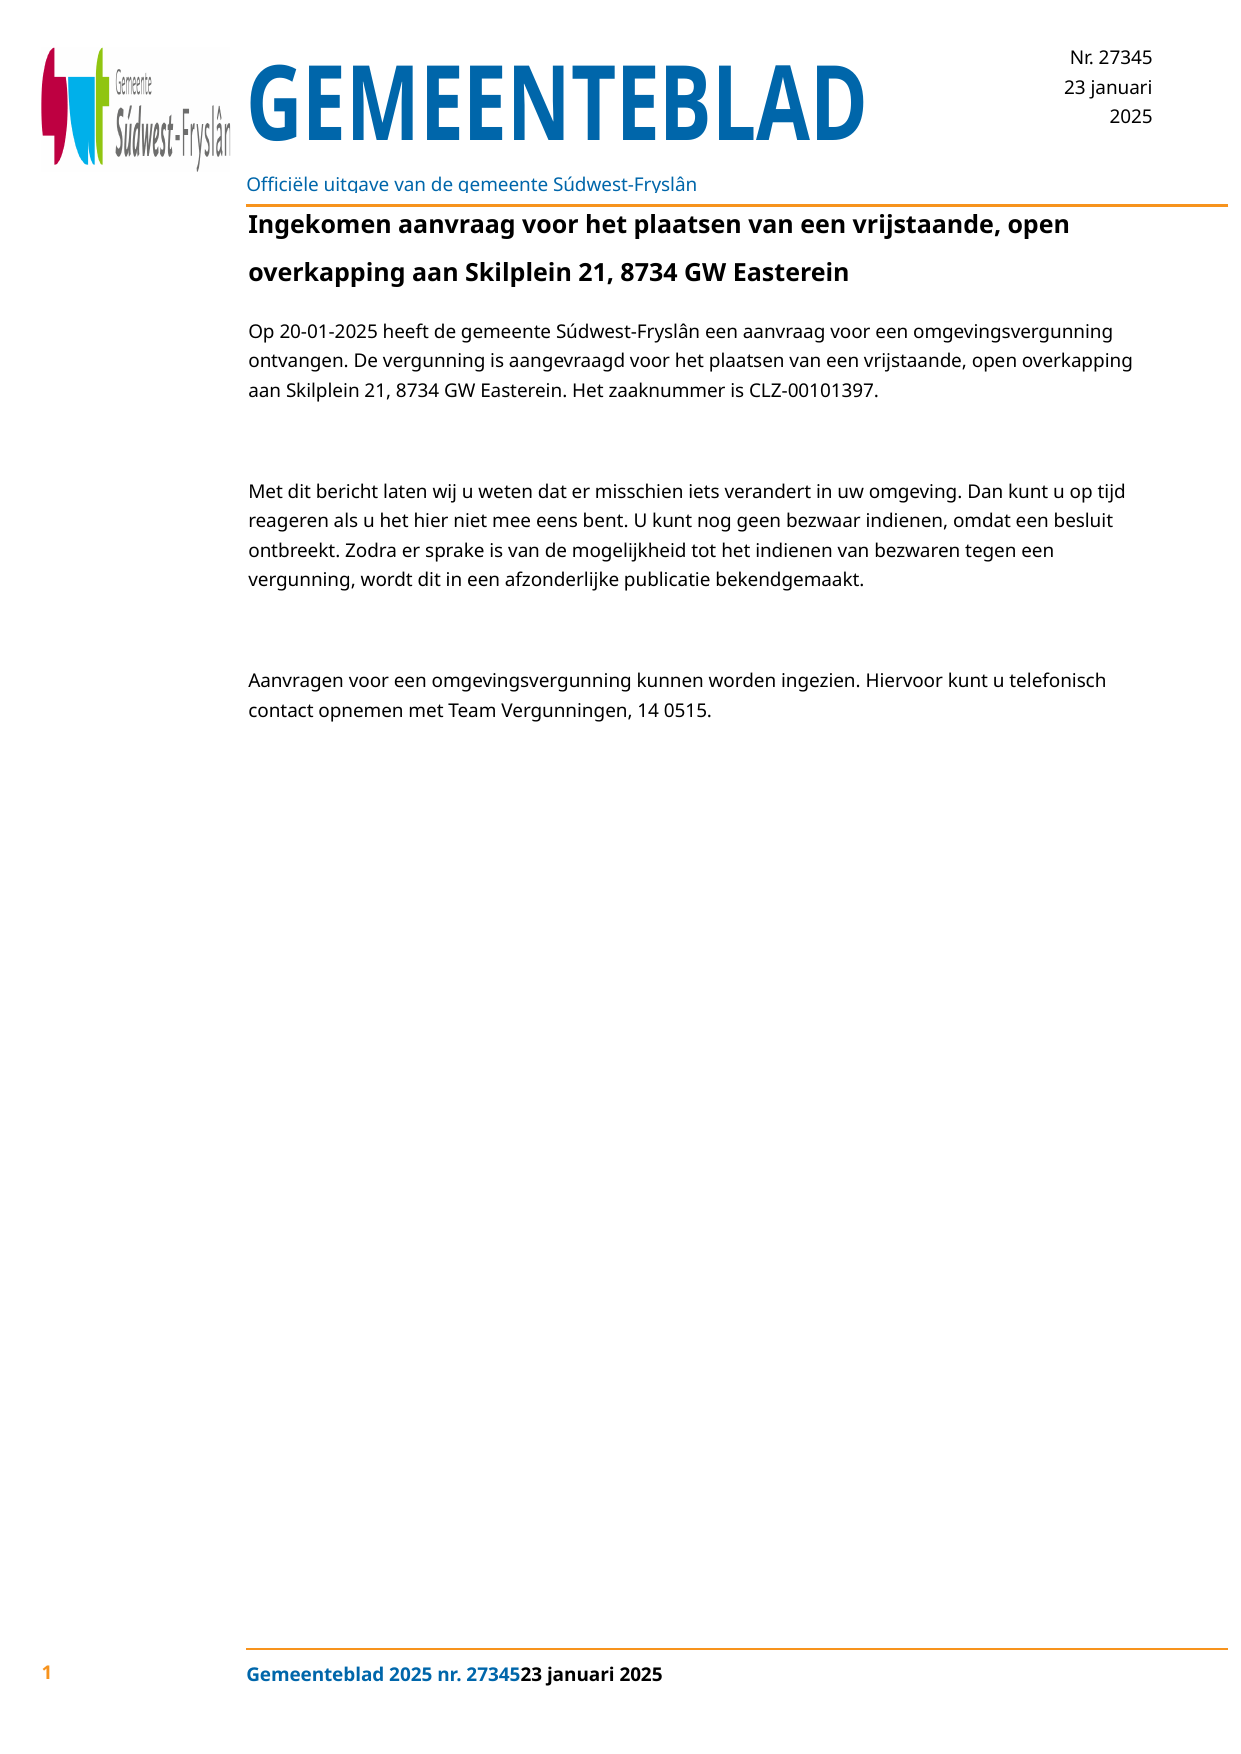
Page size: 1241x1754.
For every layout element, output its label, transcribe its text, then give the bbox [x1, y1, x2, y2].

text Aanvragen voor een omgevingsvergunning kunnen worden ingezien. Hiervoor kunt u telefonisch contact opnemen met Team Vergunningen, 14 0515. [248, 667, 1152, 723]
picture [41, 47, 231, 172]
text Ingekomen aanvraag voor het plaatsen van een vrijstaande, open overkapping aan Skilplein 21, 8734 GW Easterein [248, 207, 1152, 288]
text Op 20-01-2025 heeft de gemeente Súdwest-Fryslân een aanvraag voor een omgevingsvergunning ontvangen. De vergunning is aangevraagd voor het plaatsen van een vrijstaande, open overkapping aan Skilplein 21, 8734 GW Easterein. Het zaaknummer is CLZ-00101397. [248, 318, 1152, 403]
text Met dit bericht laten wij u weten dat er misschien iets verandert in uw omgeving. Dan kunt u op tijd reageren als u het hier niet mee eens bent. U kunt nog geen bezwaar indienen, omdat een besluit ontbreekt. Zodra er sprake is van de mogelijkheid tot het indienen van bezwaren tegen een vergunning, wordt dit in een afzonderlijke publicatie bekendgemaakt. [248, 478, 1152, 592]
